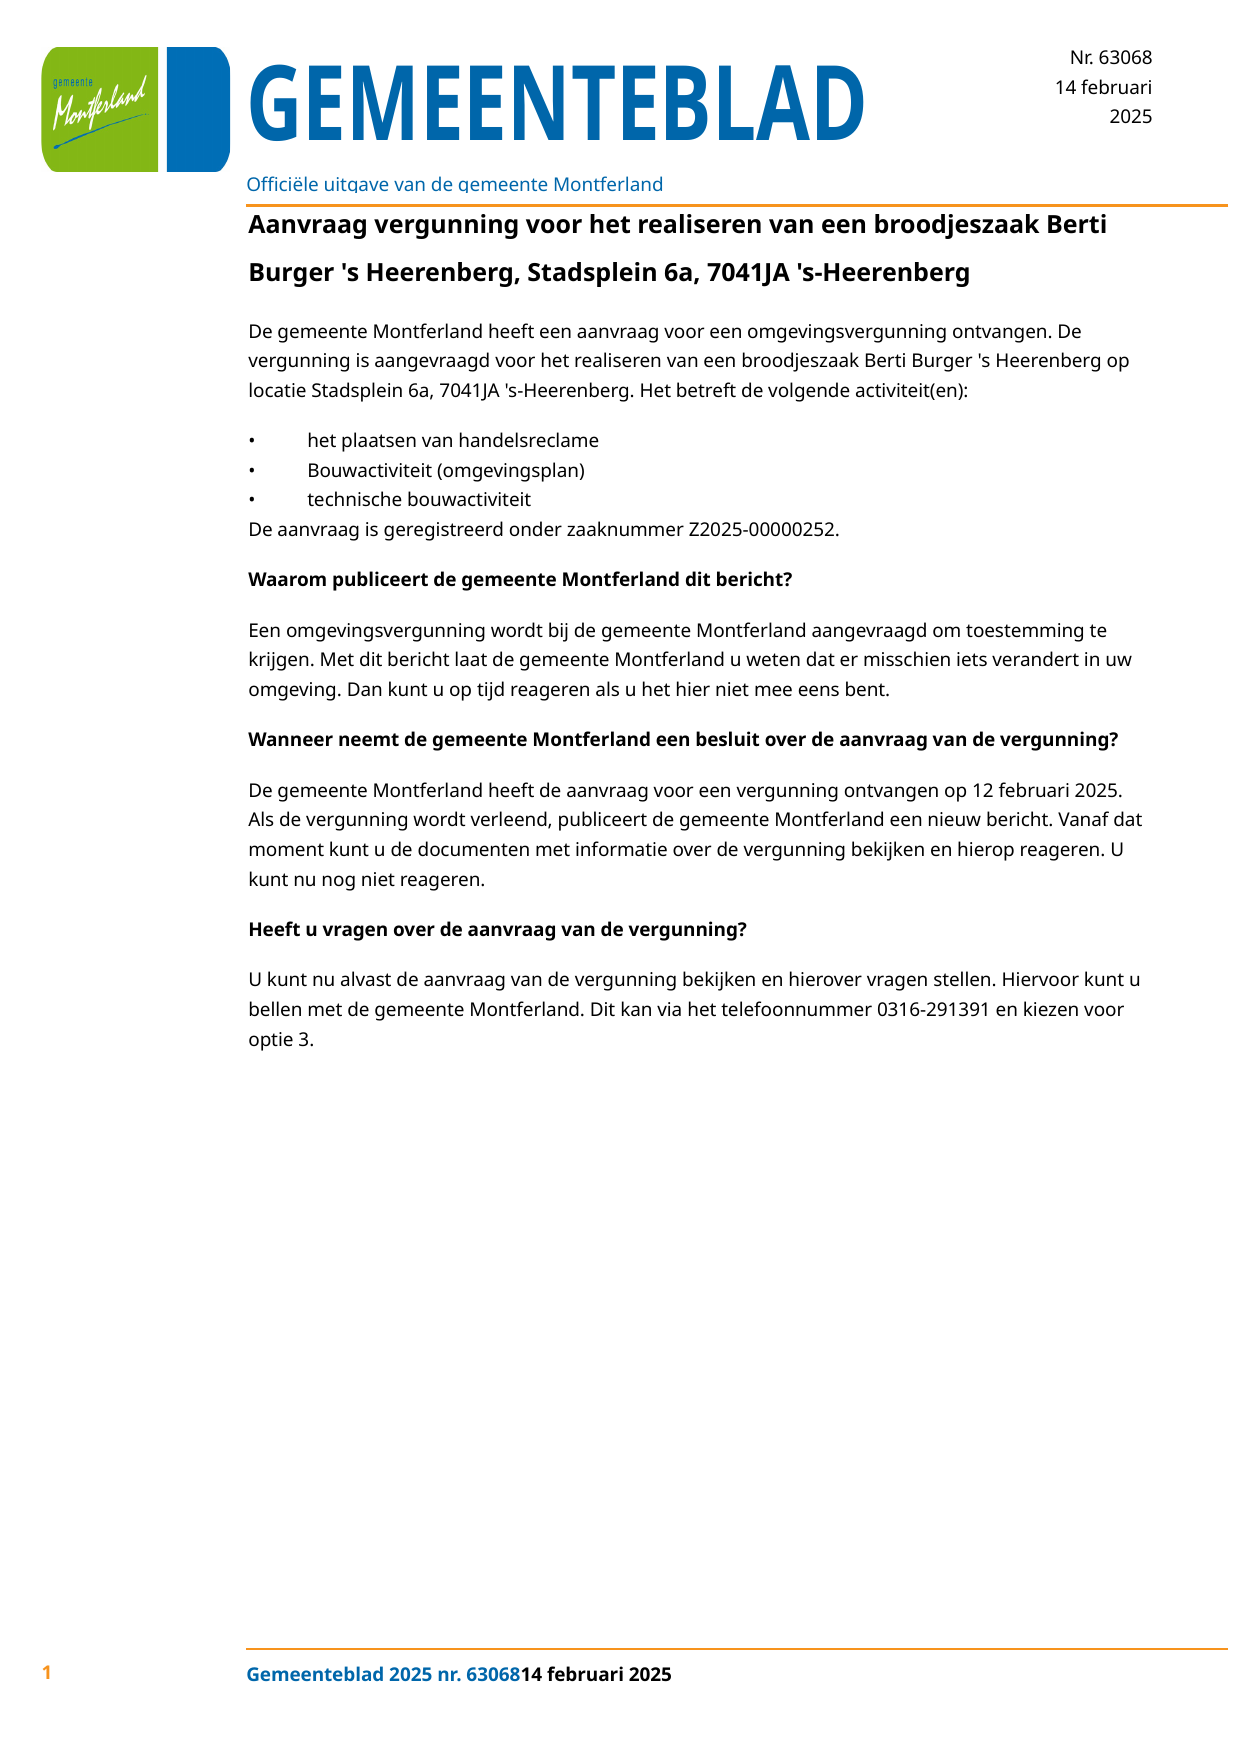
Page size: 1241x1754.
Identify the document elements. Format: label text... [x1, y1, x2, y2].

list het plaatsen van handelsreclame [248, 427, 1152, 453]
text U kunt nu alvast de aanvraag van de vergunning bekijken en hierover vragen stellen. Hiervoor kunt u bellen met de gemeente Montferland. Dit kan via het telefoonnummer 0316-291391 en kiezen voor optie 3. [248, 967, 1152, 1052]
text Aanvraag vergunning voor het realiseren van een broodjeszaak Berti Burger 's Heerenberg, Stadsplein 6a, 7041JA 's-Heerenberg [248, 207, 1152, 288]
text De gemeente Montferland heeft een aanvraag voor een omgevingsvergunning ontvangen. De vergunning is aangevraagd voor het realiseren van een broodjeszaak Berti Burger 's Heerenberg op locatie Stadsplein 6a, 7041JA 's-Heerenberg. Het betreft de volgende activiteit(en): [248, 318, 1152, 403]
list Bouwactiviteit (omgevingsplan) [248, 457, 1152, 483]
text Wanneer neemt de gemeente Montferland een besluit over de aanvraag van de vergunning? [248, 727, 1152, 752]
text Heeft u vragen over de aanvraag van de vergunning? [248, 916, 1152, 942]
text Waarom publiceert de gemeente Montferland dit bericht? [248, 567, 1152, 592]
picture [41, 47, 231, 172]
text Een omgevingsvergunning wordt bij de gemeente Montferland aangevraagd om toestemming te krijgen. Met dit bericht laat de gemeente Montferland u weten dat er misschien iets verandert in uw omgeving. Dan kunt u op tijd reageren als u het hier niet mee eens bent. [248, 617, 1152, 702]
text De gemeente Montferland heeft de aanvraag voor een vergunning ontvangen op 12 februari 2025. Als de vergunning wordt verleend, publiceert de gemeente Montferland een nieuw bericht. Vanaf dat moment kunt u de documenten met informatie over de vergunning bekijken en hierop reageren. U kunt nu nog niet reageren. [248, 777, 1152, 892]
list technische bouwactiviteit [248, 487, 1152, 512]
text De aanvraag is geregistreerd onder zaaknummer Z2025-00000252. [248, 516, 1152, 542]
